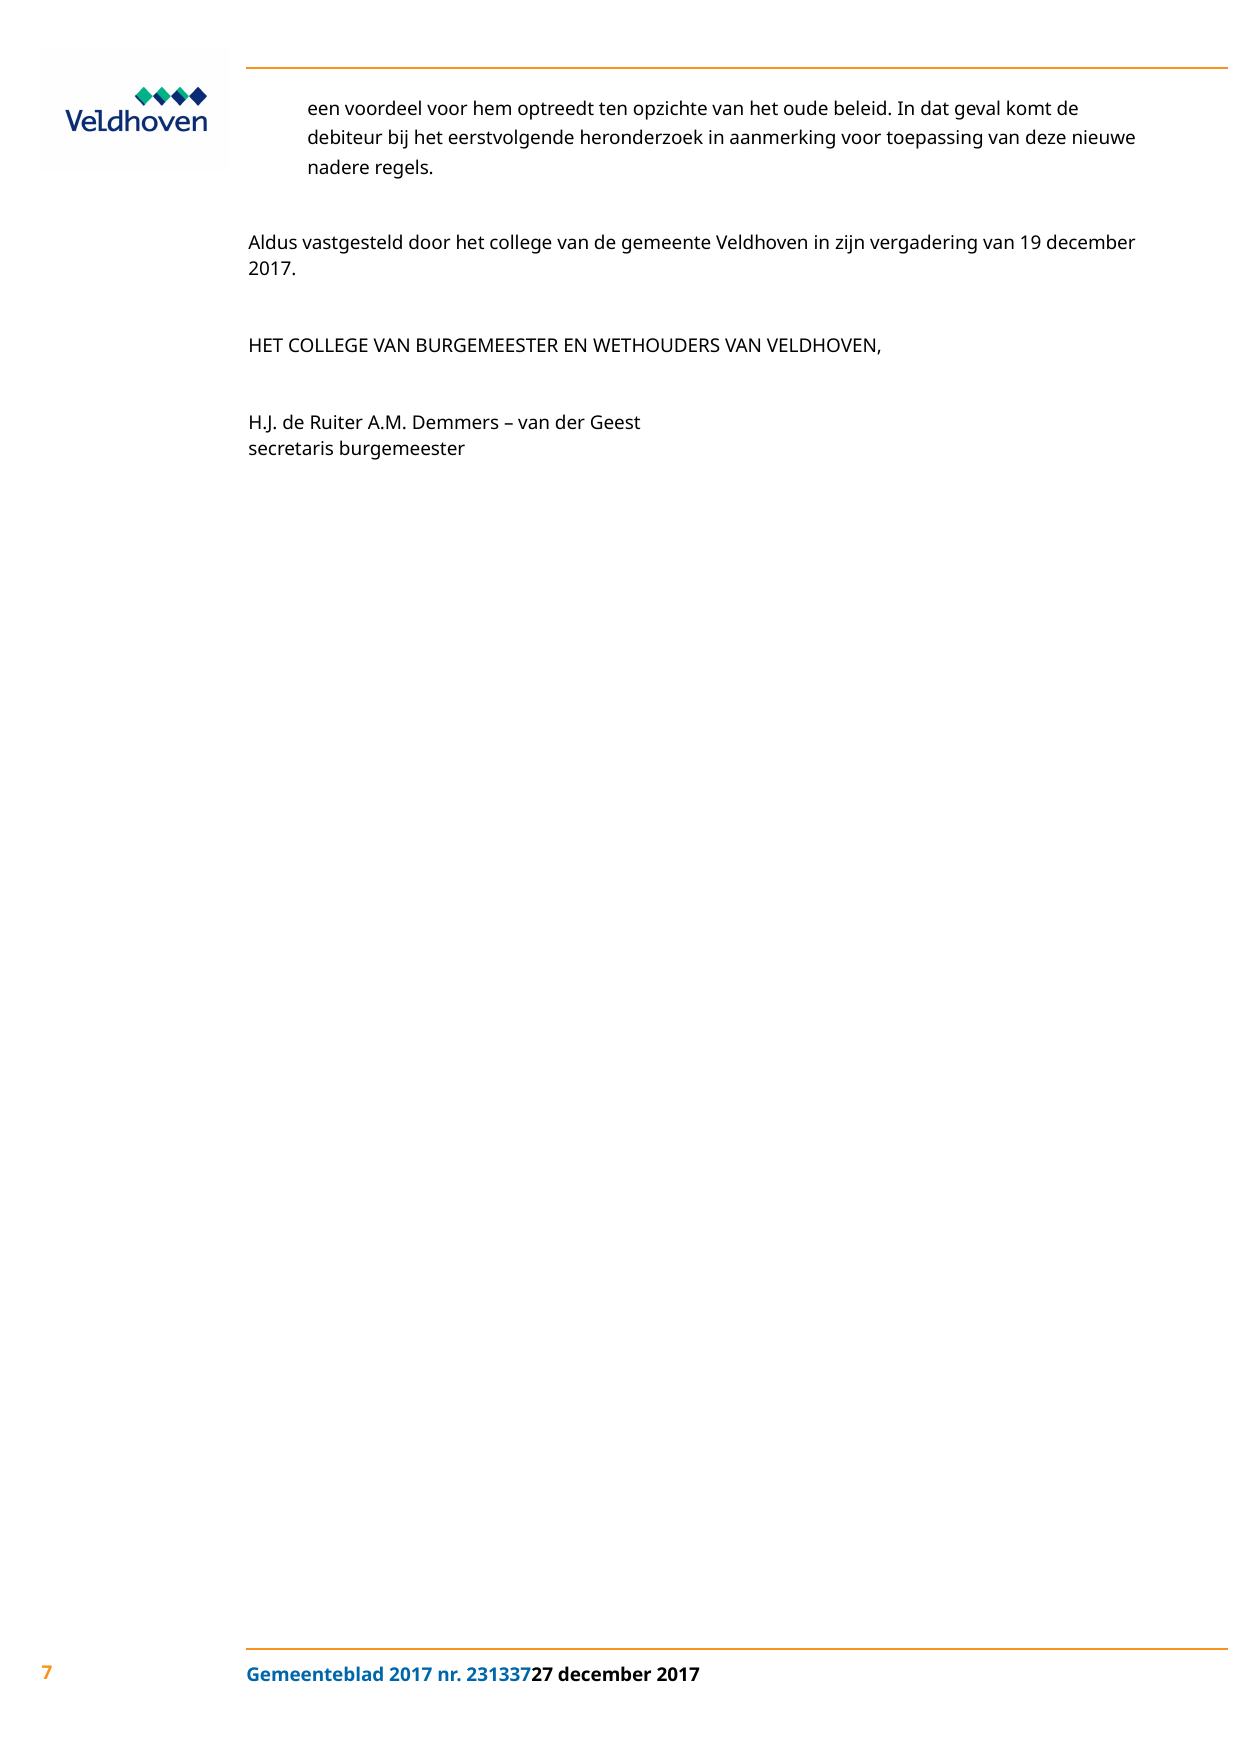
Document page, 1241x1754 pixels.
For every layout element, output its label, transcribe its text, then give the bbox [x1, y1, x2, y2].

text HET COLLEGE VAN BURGEMEESTER EN WETHOUDERS VAN VELDHOVEN, [248, 332, 1152, 358]
text secretaris burgemeester [248, 435, 1152, 461]
text H.J. de Ruiter A.M. Demmers – van der Geest [248, 409, 1152, 435]
text Aldus vastgesteld door het college van de gemeente Veldhoven in zijn vergadering van 19 december 2017. [248, 229, 1152, 281]
list een voordeel voor hem optreedt ten opzichte van het oude beleid. In dat geval komt de debiteur bij het eerstvolgende heronderzoek in aanmerking voor toepassing van deze nieuwe nadere regels. [248, 95, 1152, 180]
picture [41, 47, 231, 172]
